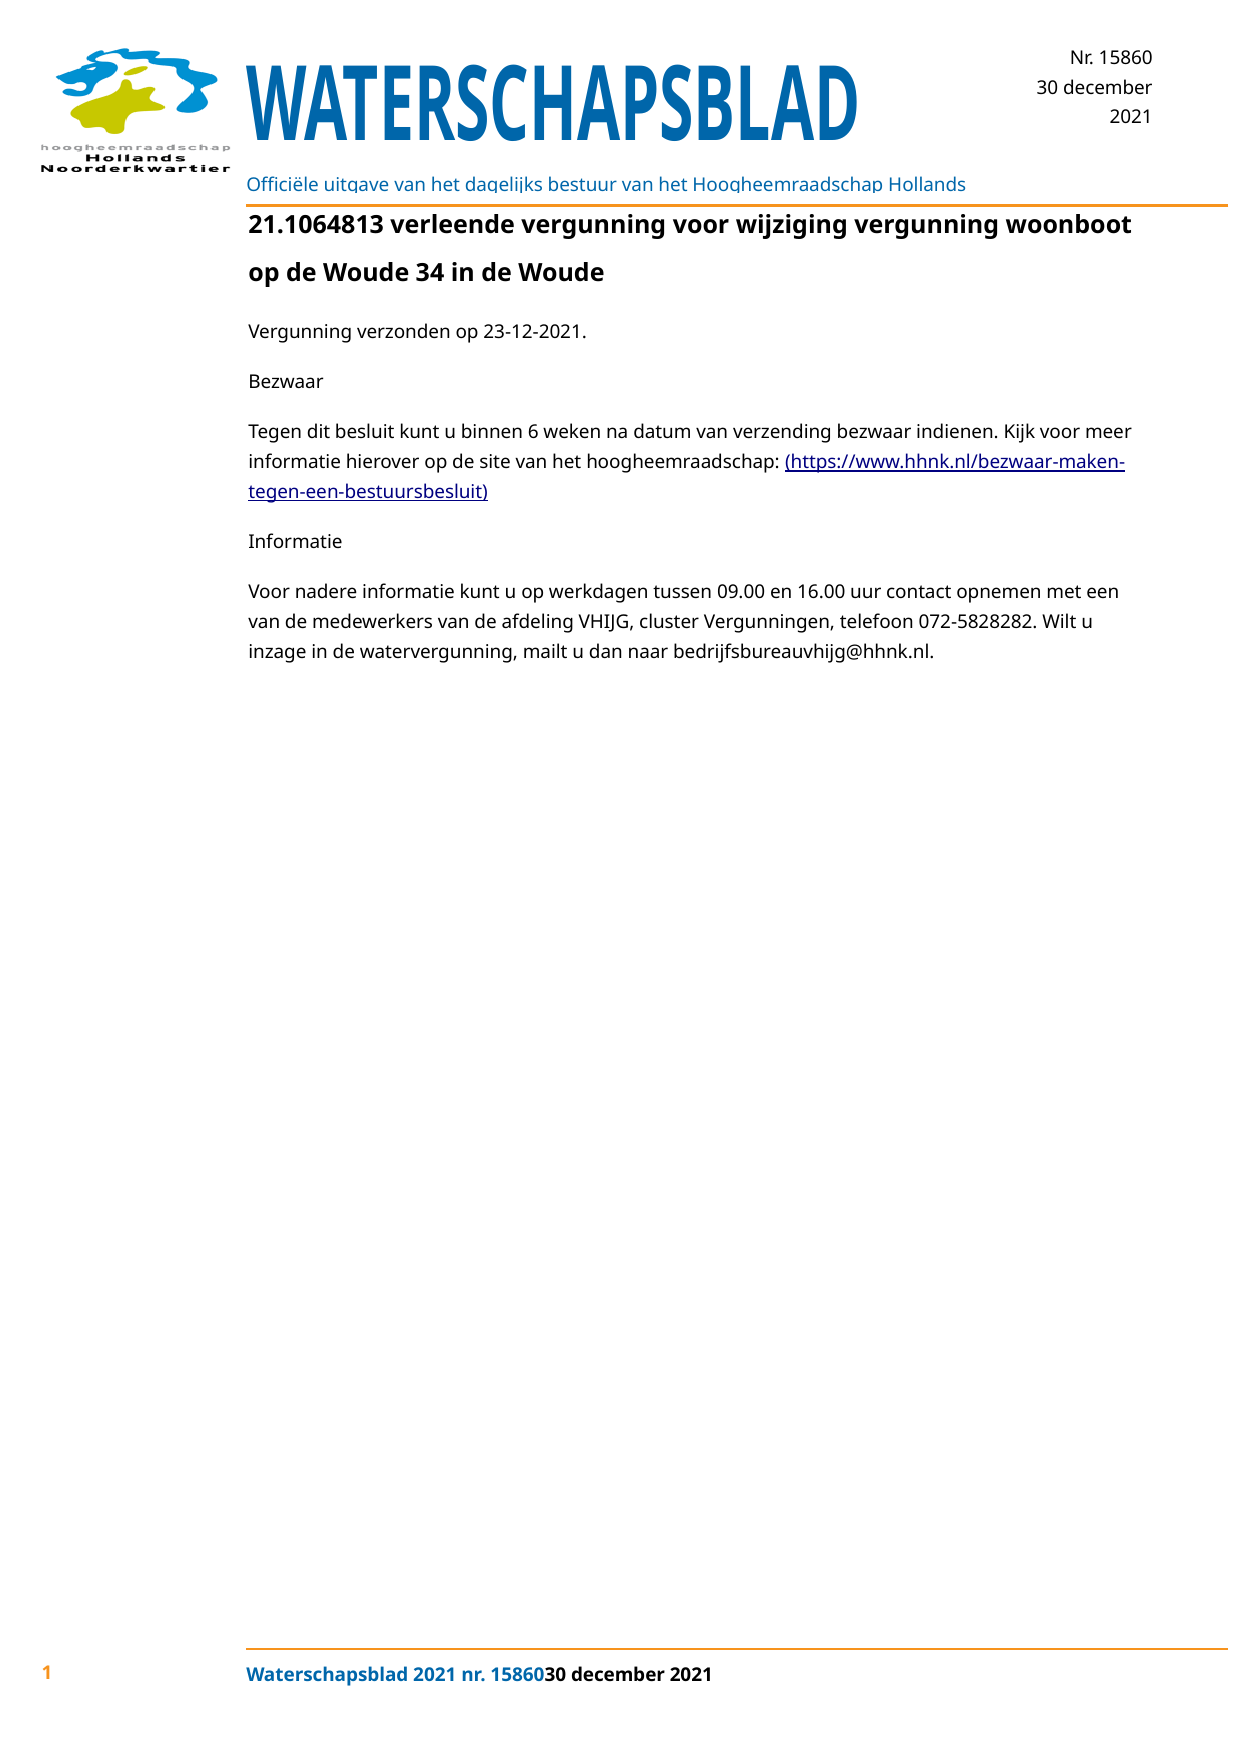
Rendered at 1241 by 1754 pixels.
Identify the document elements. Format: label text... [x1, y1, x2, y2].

text Informatie [248, 528, 1152, 554]
text Bezwaar [248, 368, 1152, 394]
text 21.1064813 verleende vergunning voor wijziging vergunning woonboot op de Woude 34 in de Woude [248, 207, 1152, 288]
text Voor nadere informatie kunt u op werkdagen tussen 09.00 en 16.00 uur contact opnemen met een van de medewerkers van de afdeling VHIJG, cluster Vergunningen, telefoon 072-5828282. Wilt u inzage in de watervergunning, mailt u dan naar bedrijfsbureauvhijg@hhnk.nl. [248, 579, 1152, 664]
text Vergunning verzonden op 23-12-2021. [248, 318, 1152, 344]
text Tegen dit besluit kunt u binnen 6 weken na datum van verzending bezwaar indienen. Kijk voor meer informatie hierover op de site van het hoogheemraadschap: (https://www.hhnk.nl/bezwaar-maken-tegen-een-bestuursbesluit) [248, 419, 1152, 504]
picture [41, 47, 231, 172]
